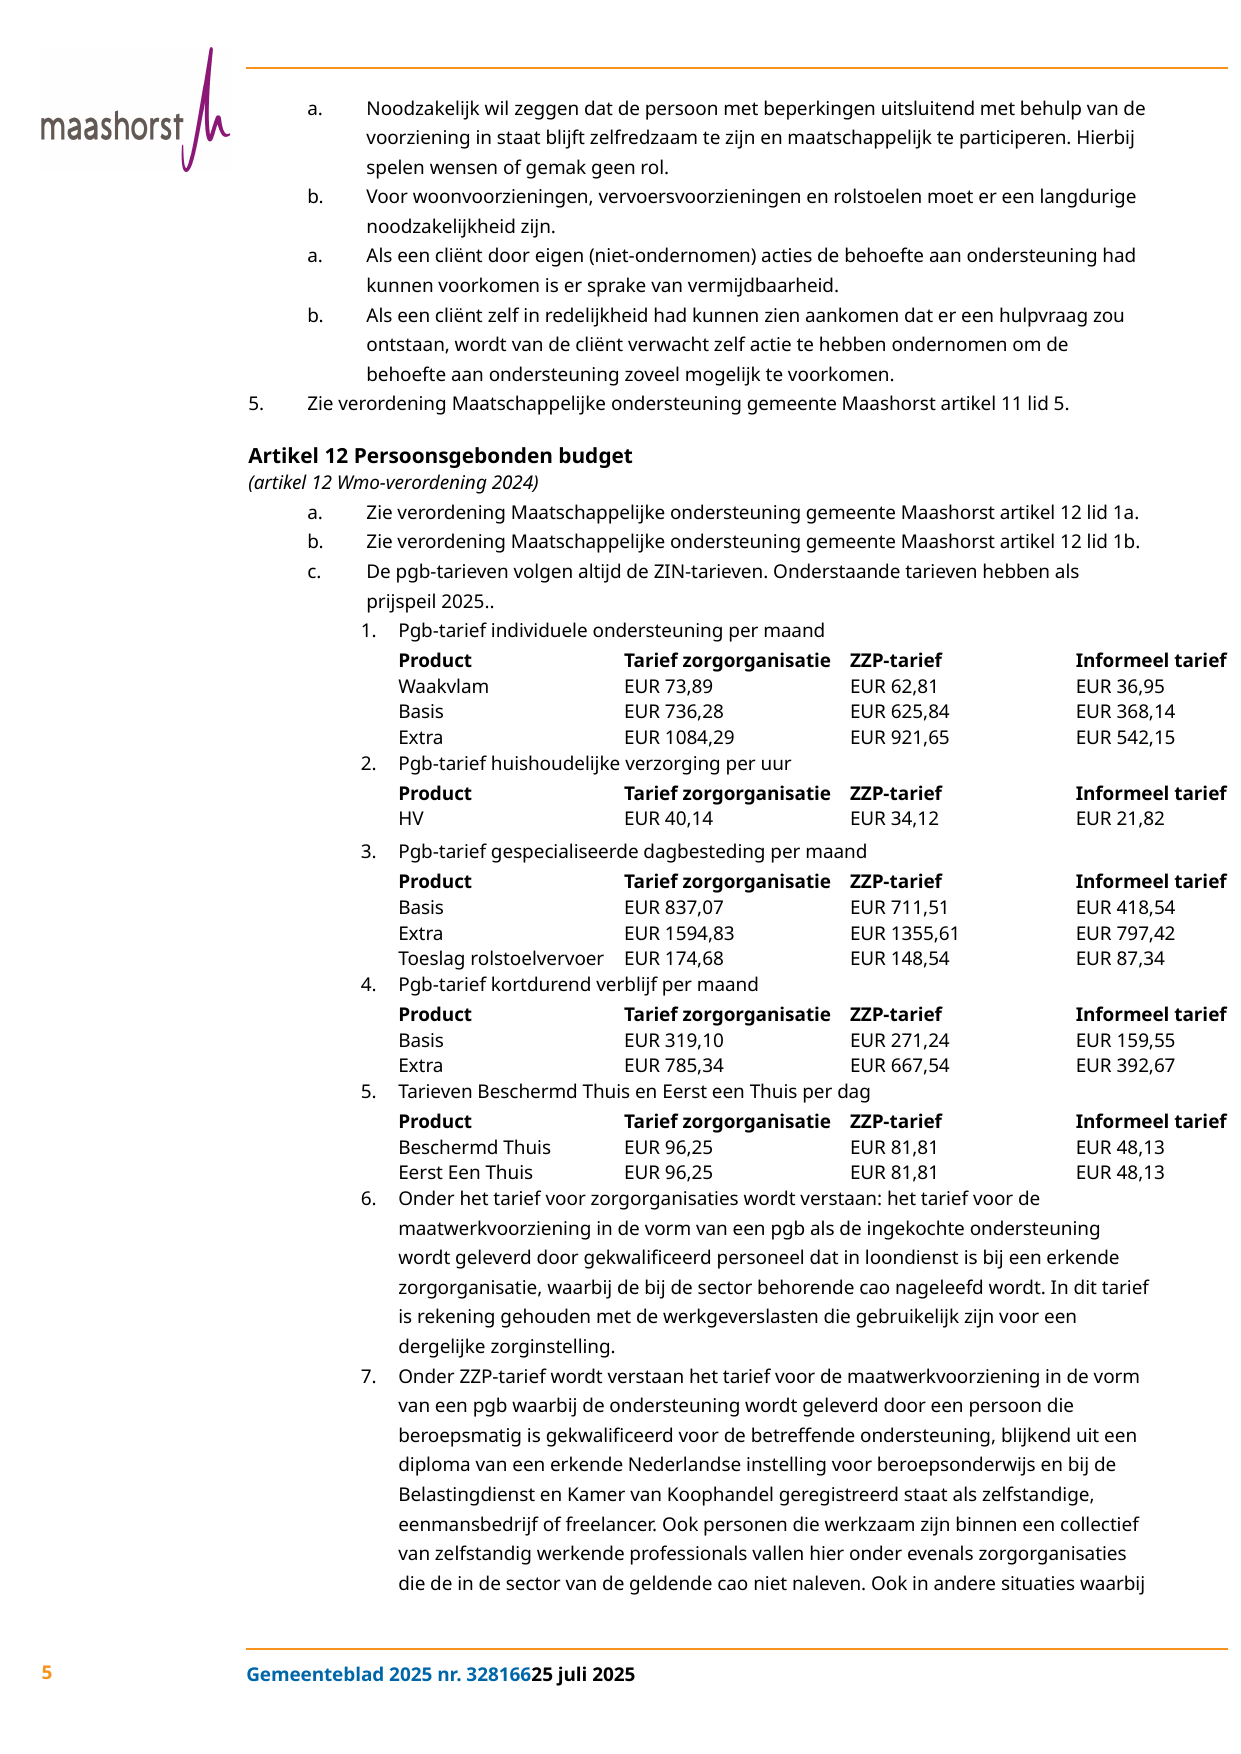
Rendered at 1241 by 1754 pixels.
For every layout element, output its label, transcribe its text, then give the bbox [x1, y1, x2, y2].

table_header Product [398, 1108, 624, 1134]
table_cell EUR 319,10 [624, 1027, 850, 1053]
table_header Tarief zorgorganisatie [624, 780, 850, 806]
table_header Tarief zorgorganisatie [624, 1108, 850, 1134]
table_cell EUR 1355,61 [850, 920, 1076, 946]
table_header ZZP-tarief [850, 1001, 1076, 1027]
table_cell EUR 271,24 [850, 1027, 1076, 1053]
table_cell EUR 736,28 [624, 699, 850, 724]
table_cell EUR 96,25 [624, 1160, 850, 1185]
list Zie verordening Maatschappelijke ondersteuning gemeente Maashorst artikel 12 lid 1b. [307, 529, 1152, 554]
list Voor woonvoorzieningen, vervoersvoorzieningen en rolstoelen moet er een langdurige noodzakelijkheid zijn. [307, 183, 1152, 239]
table_header Product [398, 869, 624, 894]
text (artikel 12 Wmo-verordening 2024) [248, 469, 1152, 495]
table_cell EUR 96,25 [624, 1134, 850, 1159]
table_header ZZP-tarief [850, 869, 1076, 894]
table_cell EUR 21,82 [1076, 806, 1240, 831]
table_cell Extra [398, 920, 624, 946]
table_cell Basis [398, 1027, 624, 1053]
table_cell EUR 34,12 [850, 806, 1076, 831]
list Pgb-tarief individuele ondersteuning per maand [361, 617, 1152, 643]
table_cell Extra [398, 724, 624, 750]
table_cell EUR 73,89 [624, 673, 850, 698]
table_cell EUR 174,68 [624, 946, 850, 971]
table_cell EUR 148,54 [850, 946, 1076, 971]
table_cell EUR 542,15 [1076, 724, 1240, 750]
list Pgb-tarief kortdurend verblijf per maand [361, 971, 1152, 997]
table_cell EUR 667,54 [850, 1053, 1076, 1078]
list Onder het tarief voor zorgorganisaties wordt verstaan: het tarief voor de maatwerkvoorziening in de vorm van een pgb als de ingekochte ondersteuning wordt geleverd door gekwalificeerd personeel dat in loondienst is bij een erkende zorgorganisatie, waarbij de bij de sector behorende cao nageleefd wordt. In dit tarief is rekening gehouden met de werkgeverslasten die gebruikelijk zijn voor een dergelijke zorginstelling. [361, 1185, 1152, 1359]
table_header Informeel tarief [1076, 647, 1240, 673]
table_header Tarief zorgorganisatie [624, 647, 850, 673]
table_cell Eerst Een Thuis [398, 1160, 624, 1185]
table_header Product [398, 647, 624, 673]
list Tarieven Beschermd Thuis en Eerst een Thuis per dag [361, 1078, 1152, 1104]
table_cell EUR 368,14 [1076, 699, 1240, 724]
table_header Informeel tarief [1076, 869, 1240, 894]
list Als een cliënt zelf in redelijkheid had kunnen zien aankomen dat er een hulpvraag zou ontstaan, wordt van de cliënt verwacht zelf actie te hebben ondernomen om de behoefte aan ondersteuning zoveel mogelijk te voorkomen. [307, 302, 1152, 387]
list Pgb-tarief huishoudelijke verzorging per uur [361, 750, 1152, 776]
list Onder ZZP-tarief wordt verstaan het tarief voor de maatwerkvoorziening in de vorm van een pgb waarbij de ondersteuning wordt geleverd door een persoon die beroepsmatig is gekwalificeerd voor de betreffende ondersteuning, blijkend uit een diploma van een erkende Nederlandse instelling voor beroepsonderwijs en bij de Belastingdienst en Kamer van Koophandel geregistreerd staat als zelfstandige, eenmansbedrijf of freelancer. Ook personen die werkzaam zijn binnen een collectief van zelfstandig werkende professionals vallen hier onder evenals zorgorganisaties die de in de sector van de geldende cao niet naleven. Ook in andere situaties waarbij [361, 1363, 1152, 1596]
table_cell EUR 921,65 [850, 724, 1076, 750]
table_cell EUR 625,84 [850, 699, 1076, 724]
table_cell EUR 797,42 [1076, 920, 1240, 946]
table_header ZZP-tarief [850, 780, 1076, 806]
table_cell EUR 159,55 [1076, 1027, 1240, 1053]
table_cell Basis [398, 699, 624, 724]
table_header Tarief zorgorganisatie [624, 1001, 850, 1027]
table_cell EUR 785,34 [624, 1053, 850, 1078]
table_cell Beschermd Thuis [398, 1134, 624, 1159]
picture [41, 47, 231, 172]
table_header Informeel tarief [1076, 1108, 1240, 1134]
table_cell Basis [398, 894, 624, 920]
table_header ZZP-tarief [850, 647, 1076, 673]
table_cell Extra [398, 1053, 624, 1078]
table_header Product [398, 1001, 624, 1027]
text Artikel 12 Persoonsgebonden budget [248, 441, 1152, 469]
table_cell EUR 418,54 [1076, 894, 1240, 920]
table_header Informeel tarief [1076, 1001, 1240, 1027]
table_cell EUR 48,13 [1076, 1160, 1240, 1185]
list De pgb-tarieven volgen altijd de ZIN-tarieven. Onderstaande tarieven hebben als prijspeil 2025.. [307, 558, 1152, 613]
table_header Informeel tarief [1076, 780, 1240, 806]
list Zie verordening Maatschappelijke ondersteuning gemeente Maashorst artikel 11 lid 5. [248, 391, 1152, 416]
list Als een cliënt door eigen (niet-ondernomen) acties de behoefte aan ondersteuning had kunnen voorkomen is er sprake van vermijdbaarheid. [307, 243, 1152, 298]
table_cell EUR 1084,29 [624, 724, 850, 750]
table_cell EUR 81,81 [850, 1134, 1076, 1159]
table_cell Waakvlam [398, 673, 624, 698]
table_cell EUR 81,81 [850, 1160, 1076, 1185]
list Noodzakelijk wil zeggen dat de persoon met beperkingen uitsluitend met behulp van de voorziening in staat blijft zelfredzaam te zijn en maatschappelijk te participeren. Hierbij spelen wensen of gemak geen rol. [307, 95, 1152, 180]
table_header Product [398, 780, 624, 806]
table_header ZZP-tarief [850, 1108, 1076, 1134]
table_cell EUR 1594,83 [624, 920, 850, 946]
table_cell Toeslag rolstoelvervoer [398, 946, 624, 971]
list Pgb-tarief gespecialiseerde dagbesteding per maand [361, 839, 1152, 864]
table_header Tarief zorgorganisatie [624, 869, 850, 894]
table_cell EUR 711,51 [850, 894, 1076, 920]
table_cell HV [398, 806, 624, 831]
table_cell EUR 392,67 [1076, 1053, 1240, 1078]
table_cell EUR 62,81 [850, 673, 1076, 698]
table_cell EUR 40,14 [624, 806, 850, 831]
list Zie verordening Maatschappelijke ondersteuning gemeente Maashorst artikel 12 lid 1a. [307, 499, 1152, 525]
table_cell EUR 87,34 [1076, 946, 1240, 971]
table_cell EUR 837,07 [624, 894, 850, 920]
table_cell EUR 36,95 [1076, 673, 1240, 698]
table_cell EUR 48,13 [1076, 1134, 1240, 1159]
